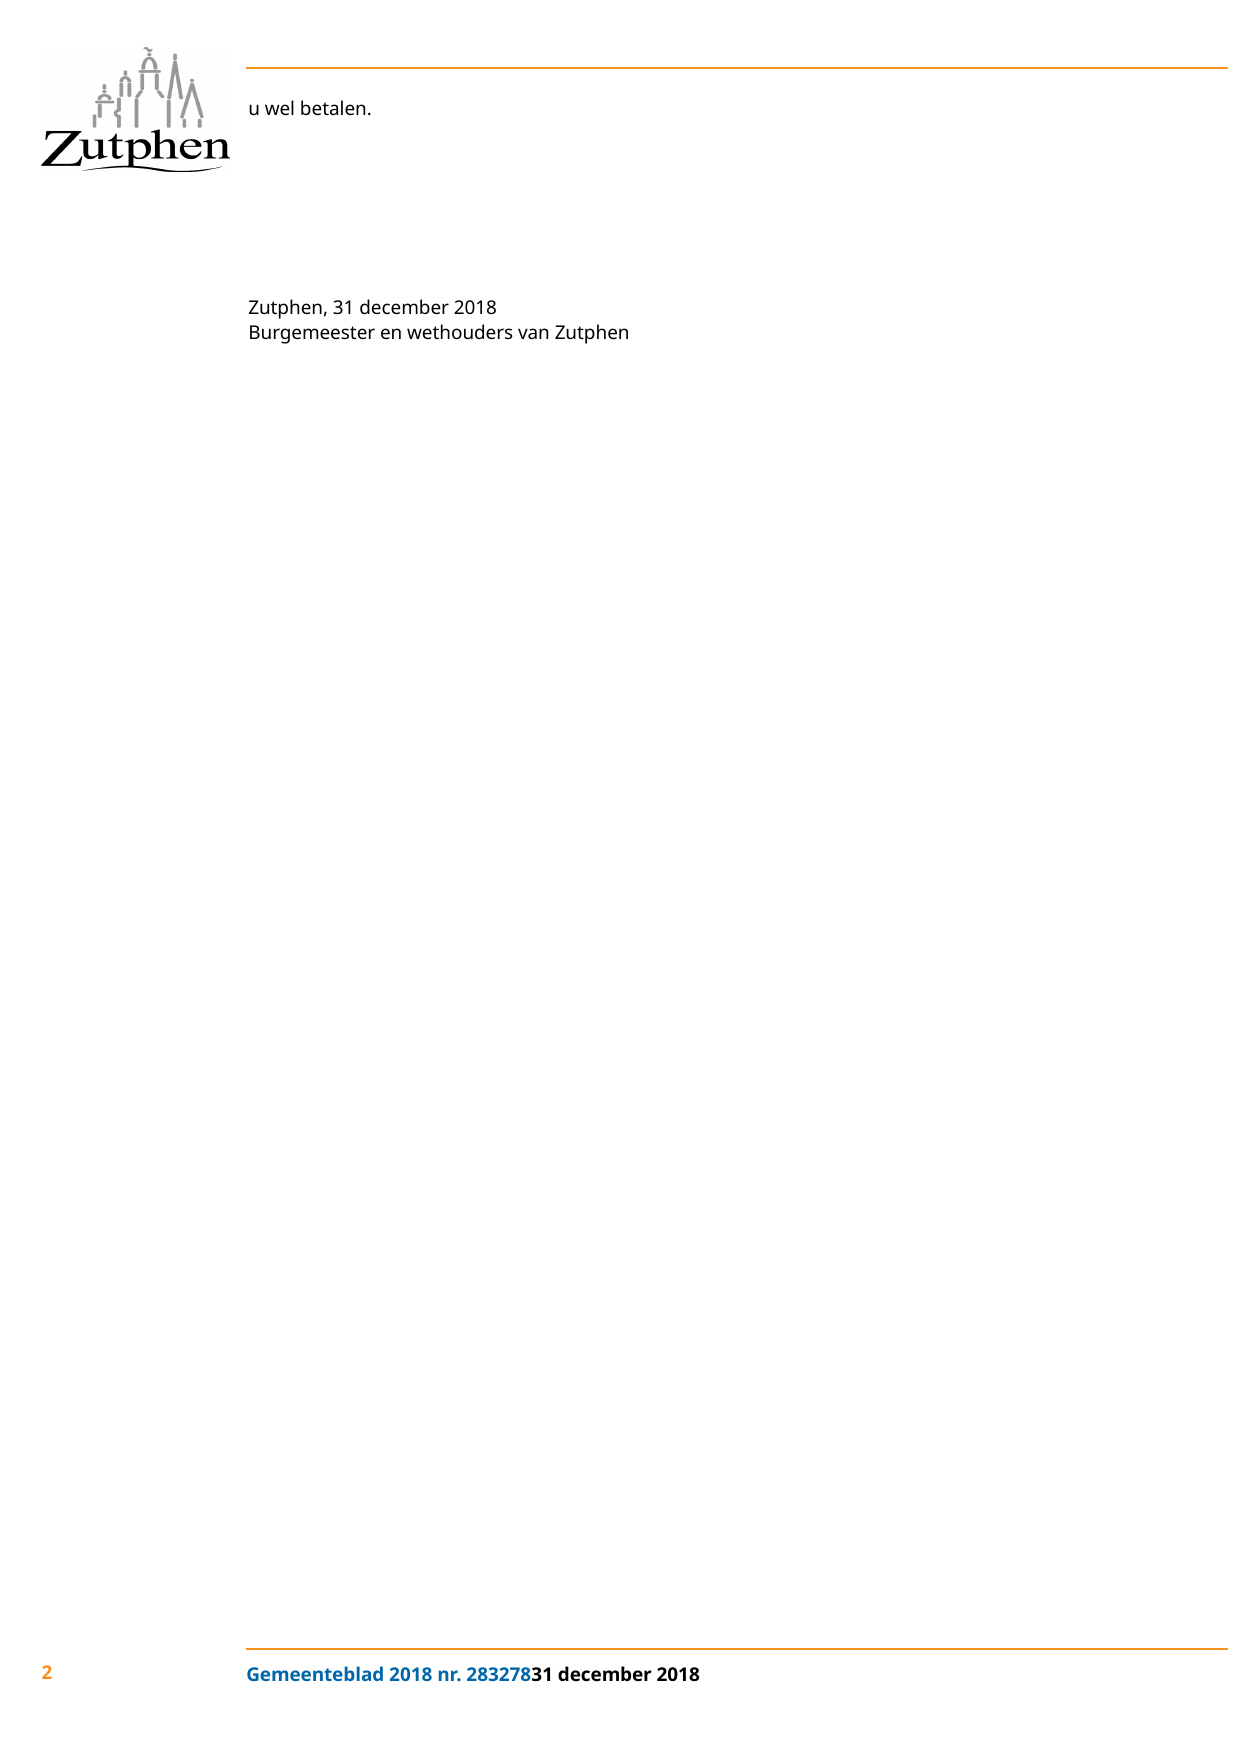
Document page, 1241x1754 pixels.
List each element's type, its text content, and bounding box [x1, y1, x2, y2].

picture [41, 47, 231, 172]
text Burgemeester en wethouders van Zutphen [248, 319, 1152, 345]
text u wel betalen. [248, 95, 1152, 121]
text Zutphen, 31 december 2018 [248, 294, 1152, 319]
